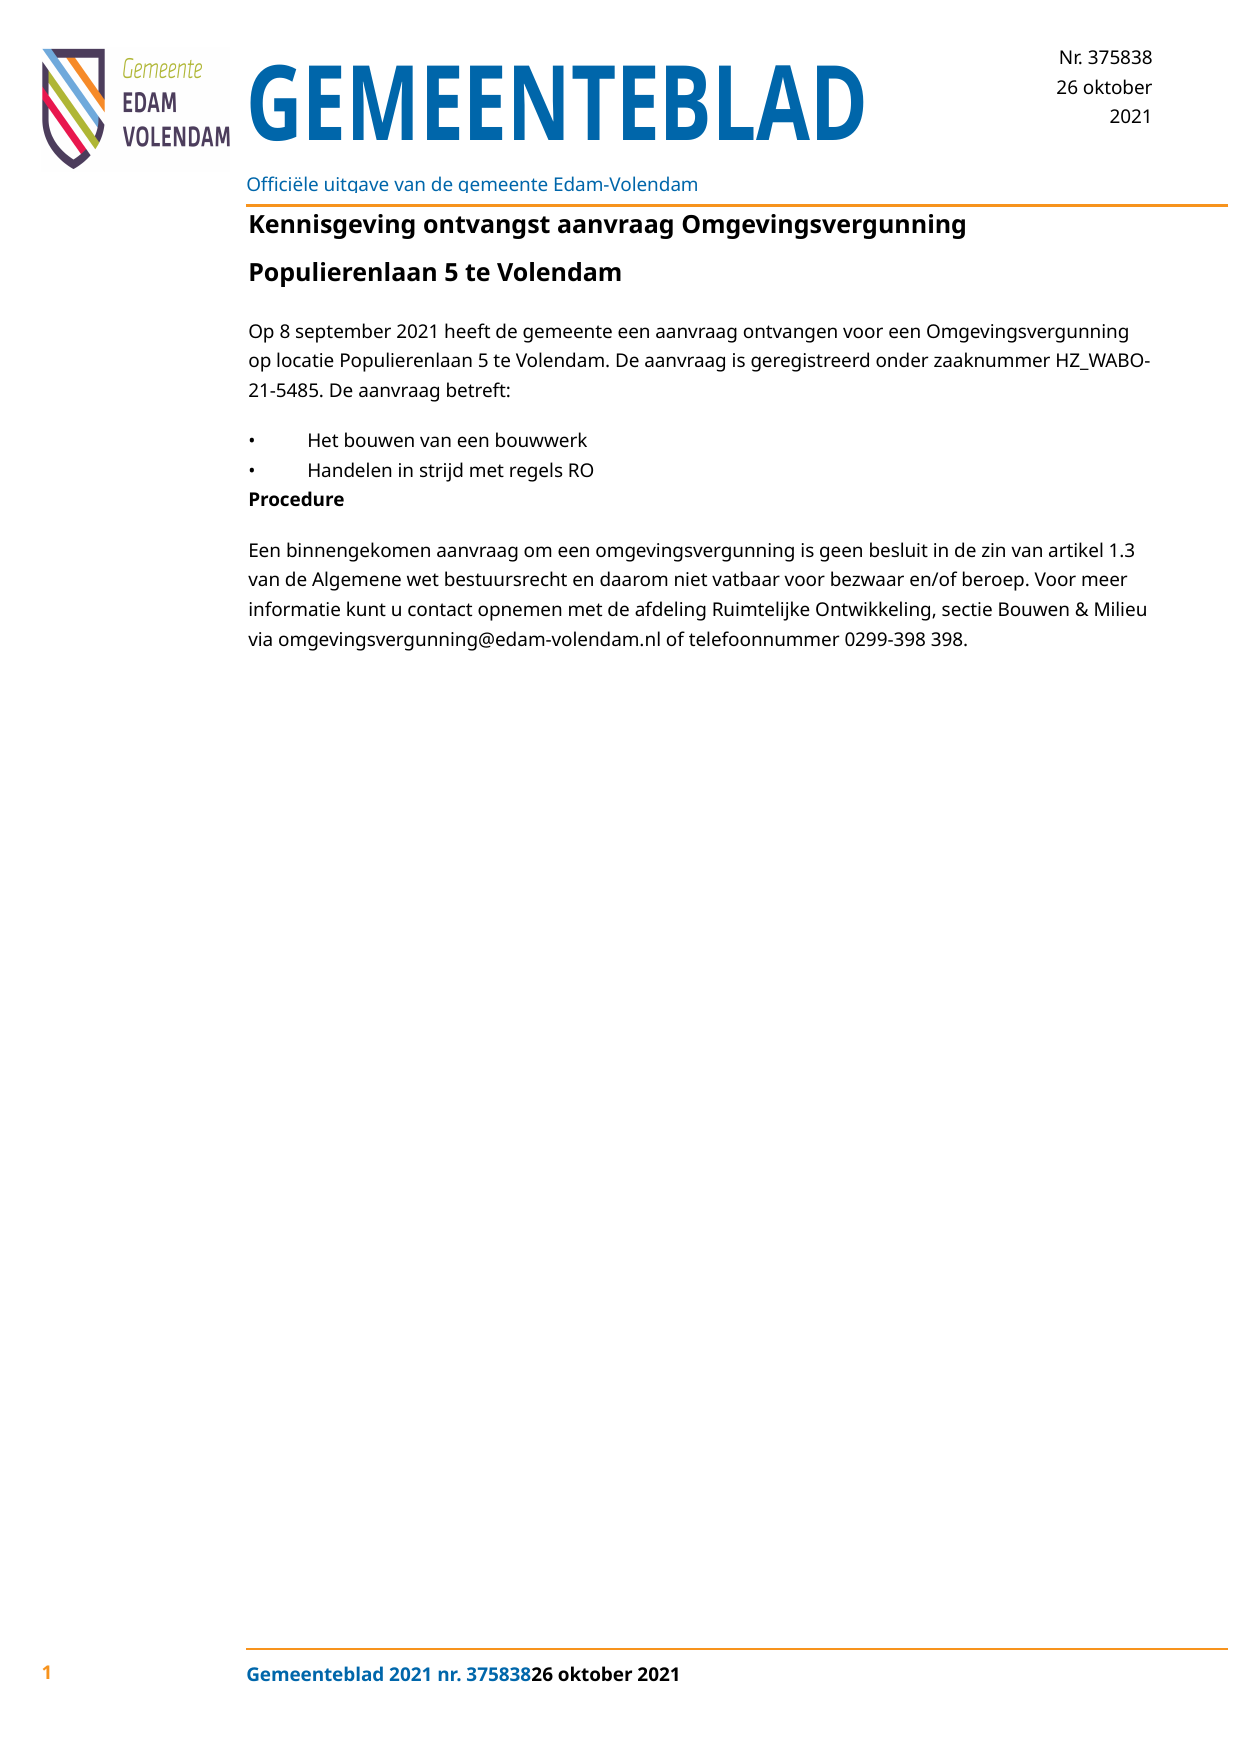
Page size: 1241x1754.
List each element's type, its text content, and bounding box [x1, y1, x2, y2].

list Het bouwen van een bouwwerk [248, 427, 1152, 453]
text Procedure [248, 487, 1152, 512]
picture [41, 47, 231, 172]
text Op 8 september 2021 heeft de gemeente een aanvraag ontvangen voor een Omgevingsvergunning op locatie Populierenlaan 5 te Volendam. De aanvraag is geregistreerd onder zaaknummer HZ_WABO-21-5485. De aanvraag betreft: [248, 318, 1152, 403]
list Handelen in strijd met regels RO [248, 457, 1152, 483]
text Kennisgeving ontvangst aanvraag Omgevingsvergunning Populierenlaan 5 te Volendam [248, 207, 1152, 288]
text Een binnengekomen aanvraag om een omgevingsvergunning is geen besluit in de zin van artikel 1.3 van de Algemene wet bestuursrecht en daarom niet vatbaar voor bezwaar en/of beroep. Voor meer informatie kunt u contact opnemen met de afdeling Ruimtelijke Ontwikkeling, sectie Bouwen & Milieu via omgevingsvergunning@edam-volendam.nl of telefoonnummer 0299-398 398. [248, 537, 1152, 652]
